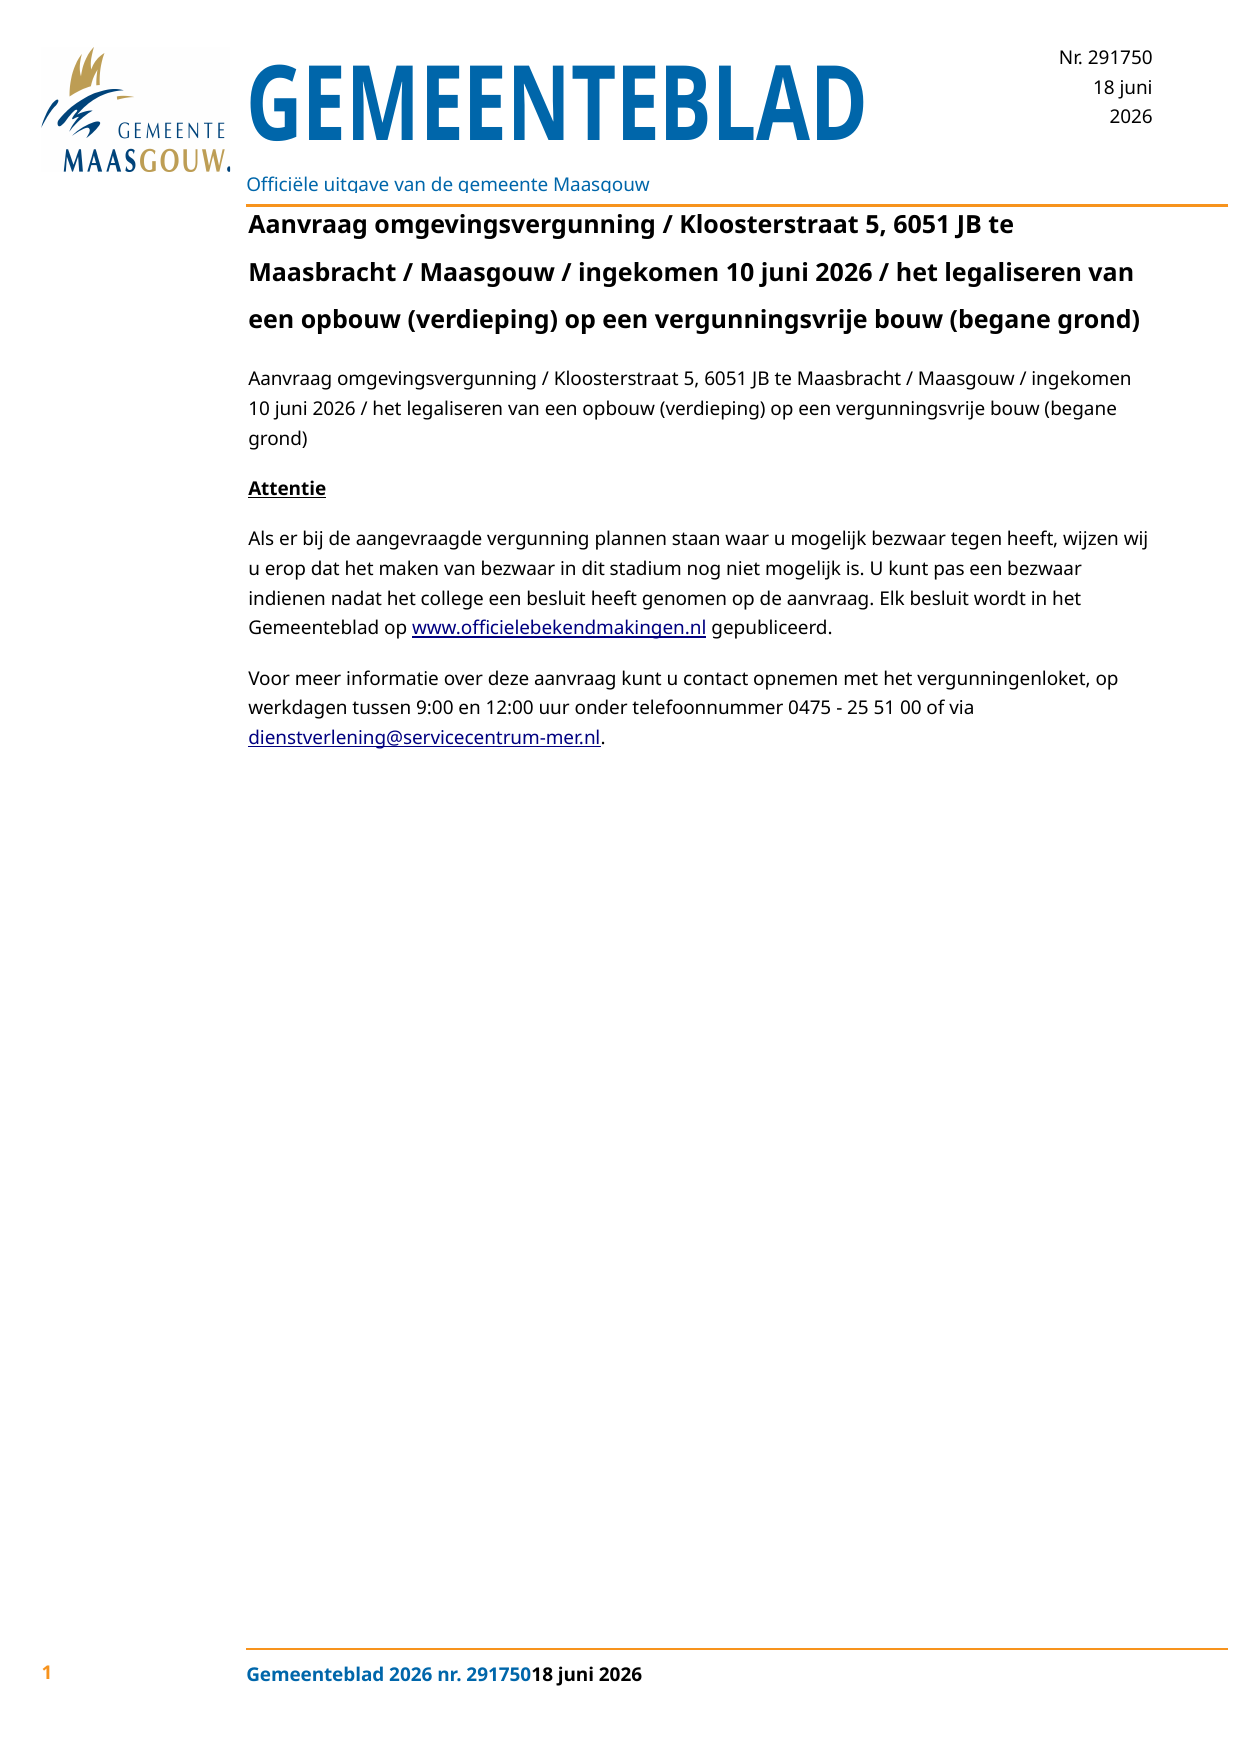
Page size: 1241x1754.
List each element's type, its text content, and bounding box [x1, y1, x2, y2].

text Aanvraag omgevingsvergunning / Kloosterstraat 5, 6051 JB te Maasbracht / Maasgouw / ingekomen 10 juni 2026 / het legaliseren van een opbouw (verdieping) op een vergunningsvrije bouw (begane grond) [248, 366, 1152, 450]
picture [41, 47, 231, 172]
text Attentie [248, 475, 1152, 501]
text Voor meer informatie over deze aanvraag kunt u contact opnemen met het vergunningenloket, op werkdagen tussen 9:00 en 12:00 uur onder telefoonnummer 0475 - 25 51 00 of via dienstverlening@servicecentrum-mer.nl. [248, 665, 1152, 749]
text Aanvraag omgevingsvergunning / Kloosterstraat 5, 6051 JB te Maasbracht / Maasgouw / ingekomen 10 juni 2026 / het legaliseren van een opbouw (verdieping) op een vergunningsvrije bouw (begane grond) [248, 207, 1152, 336]
text Als er bij de aangevraagde vergunning plannen staan waar u mogelijk bezwaar tegen heeft, wijzen wij u erop dat het maken van bezwaar in dit stadium nog niet mogelijk is. U kunt pas een bezwaar indienen nadat het college een besluit heeft genomen op de aanvraag. Elk besluit wordt in het Gemeenteblad op www.officielebekendmakingen.nl gepubliceerd. [248, 526, 1152, 640]
